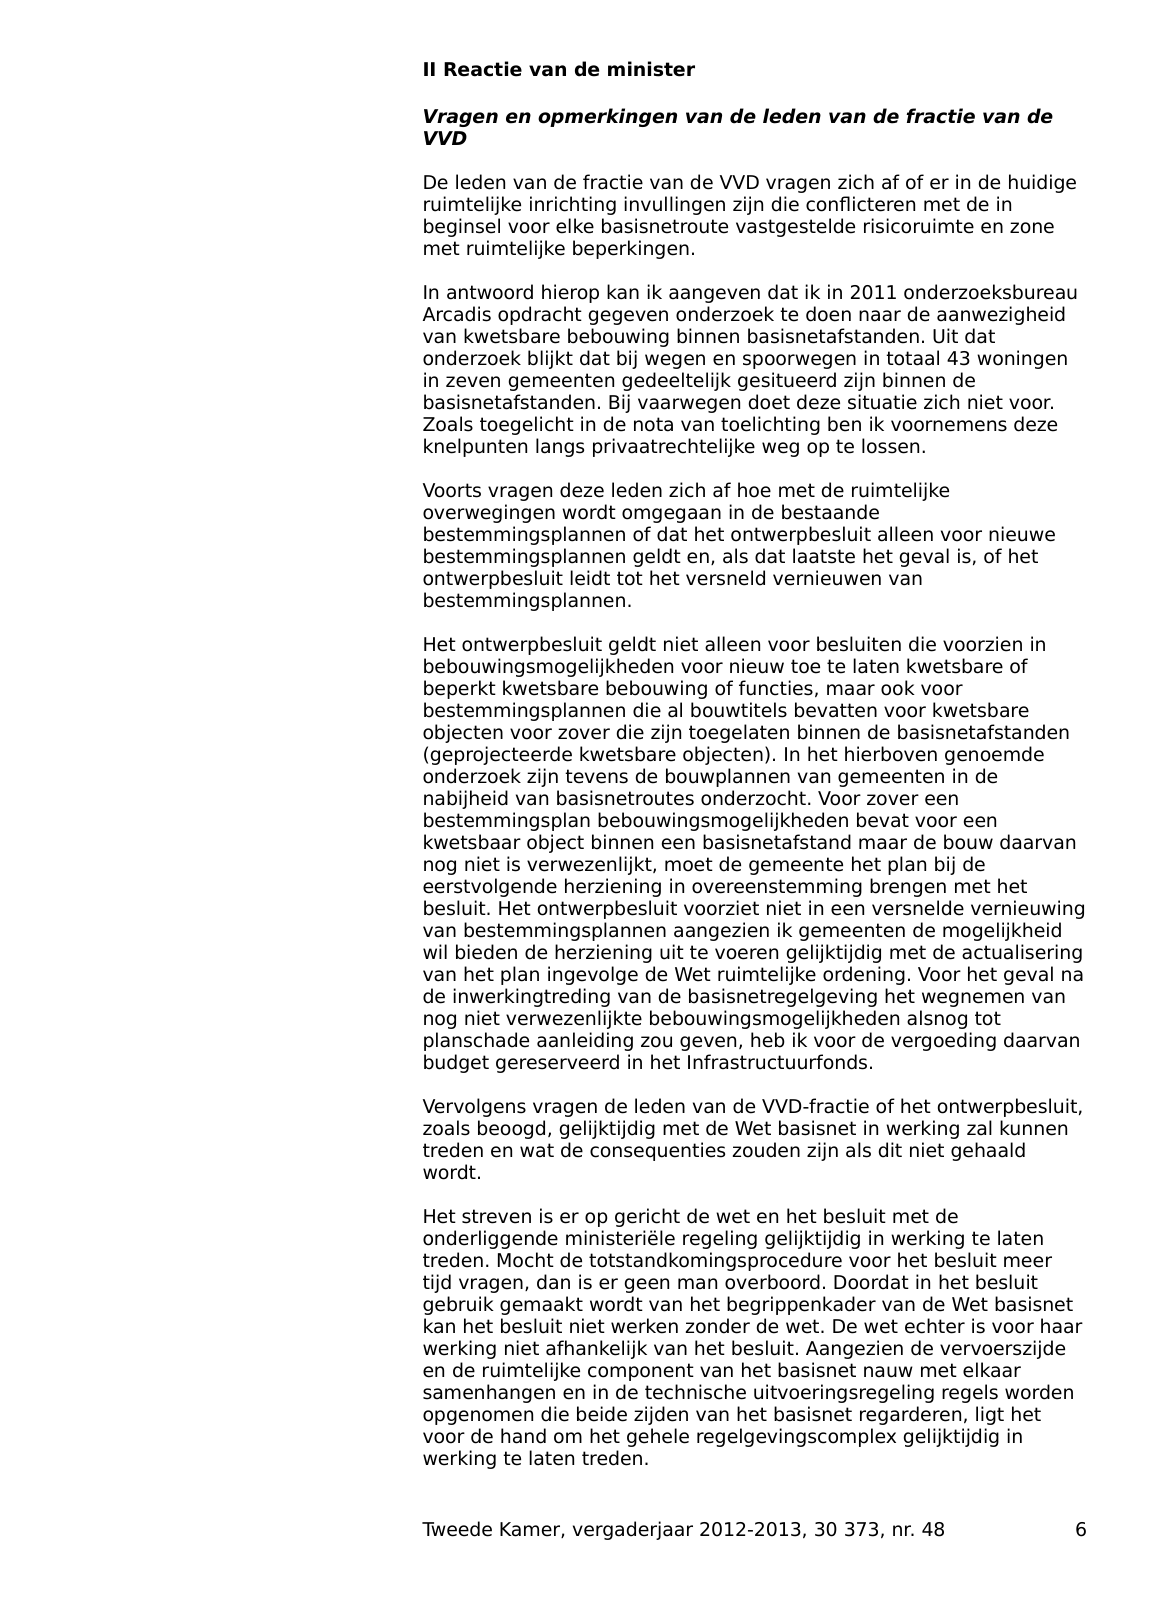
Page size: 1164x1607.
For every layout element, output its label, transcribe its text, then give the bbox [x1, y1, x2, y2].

text De leden van de fractie van de VVD vragen zich af of er in de huidige ruimtelijke inrichting invullingen zijn die conflicteren met de in beginsel voor elke basisnetroute vastgestelde risicoruimte en zone met ruimtelijke beperkingen. [422, 172, 1087, 260]
subtitle Vragen en opmerkingen van de leden van de fractie van de VVD [422, 106, 1087, 150]
text Voorts vragen deze leden zich af hoe met de ruimtelijke overwegingen wordt omgegaan in de bestaande bestemmingsplannen of dat het ontwerpbesluit alleen voor nieuwe bestemmingsplannen geldt en, als dat laatste het geval is, of het ontwerpbesluit leidt tot het versneld vernieuwen van bestemmingsplannen. [422, 480, 1087, 612]
text Vervolgens vragen de leden van de VVD-fractie of het ontwerpbesluit, zoals beoogd, gelijktijdig met de Wet basisnet in werking zal kunnen treden en wat de consequenties zouden zijn als dit niet gehaald wordt. [422, 1096, 1087, 1184]
text Het streven is er op gericht de wet en het besluit met de onderliggende ministeriële regeling gelijktijdig in werking te laten treden. Mocht de totstandkomingsprocedure voor het besluit meer tijd vragen, dan is er geen man overboord. Doordat in het besluit gebruik gemaakt wordt van het begrippenkader van de Wet basisnet kan het besluit niet werken zonder de wet. De wet echter is voor haar werking niet afhankelijk van het besluit. Aangezien de vervoerszijde en de ruimtelijke component van het basisnet nauw met elkaar samenhangen en in de technische uitvoeringsregeling regels worden opgenomen die beide zijden van het basisnet regarderen, ligt het voor de hand om het gehele regelgevingscomplex gelijktijdig in werking te laten treden. [422, 1206, 1087, 1470]
subtitle II Reactie van de minister [422, 59, 1087, 81]
text Het ontwerpbesluit geldt niet alleen voor besluiten die voorzien in bebouwingsmogelijkheden voor nieuw toe te laten kwetsbare of beperkt kwetsbare bebouwing of functies, maar ook voor bestemmingsplannen die al bouwtitels bevatten voor kwetsbare objecten voor zover die zijn toegelaten binnen de basisnetafstanden (geprojecteerde kwetsbare objecten). In het hierboven genoemde onderzoek zijn tevens de bouwplannen van gemeenten in de nabijheid van basisnetroutes onderzocht. Voor zover een bestemmingsplan bebouwingsmogelijkheden bevat voor een kwetsbaar object binnen een basisnetafstand maar de bouw daarvan nog niet is verwezenlijkt, moet de gemeente het plan bij de eerstvolgende herziening in overeenstemming brengen met het besluit. Het ontwerpbesluit voorziet niet in een versnelde vernieuwing van bestemmingsplannen aangezien ik gemeenten de mogelijkheid wil bieden de herziening uit te voeren gelijktijdig met de actualisering van het plan ingevolge de Wet ruimtelijke ordening. Voor het geval na de inwerkingtreding van de basisnetregelgeving het wegnemen van nog niet verwezenlijkte bebouwingsmogelijkheden alsnog tot planschade aanleiding zou geven, heb ik voor de vergoeding daarvan budget gereserveerd in het Infrastructuurfonds. [422, 634, 1087, 1074]
text In antwoord hierop kan ik aangeven dat ik in 2011 onderzoeksbureau Arcadis opdracht gegeven onderzoek te doen naar de aanwezigheid van kwetsbare bebouwing binnen basisnetafstanden. Uit dat onderzoek blijkt dat bij wegen en spoorwegen in totaal 43 woningen in zeven gemeenten gedeeltelijk gesitueerd zijn binnen de basisnetafstanden. Bij vaarwegen doet deze situatie zich niet voor. Zoals toegelicht in de nota van toelichting ben ik voornemens deze knelpunten langs privaatrechtelijke weg op te lossen. [422, 282, 1087, 458]
